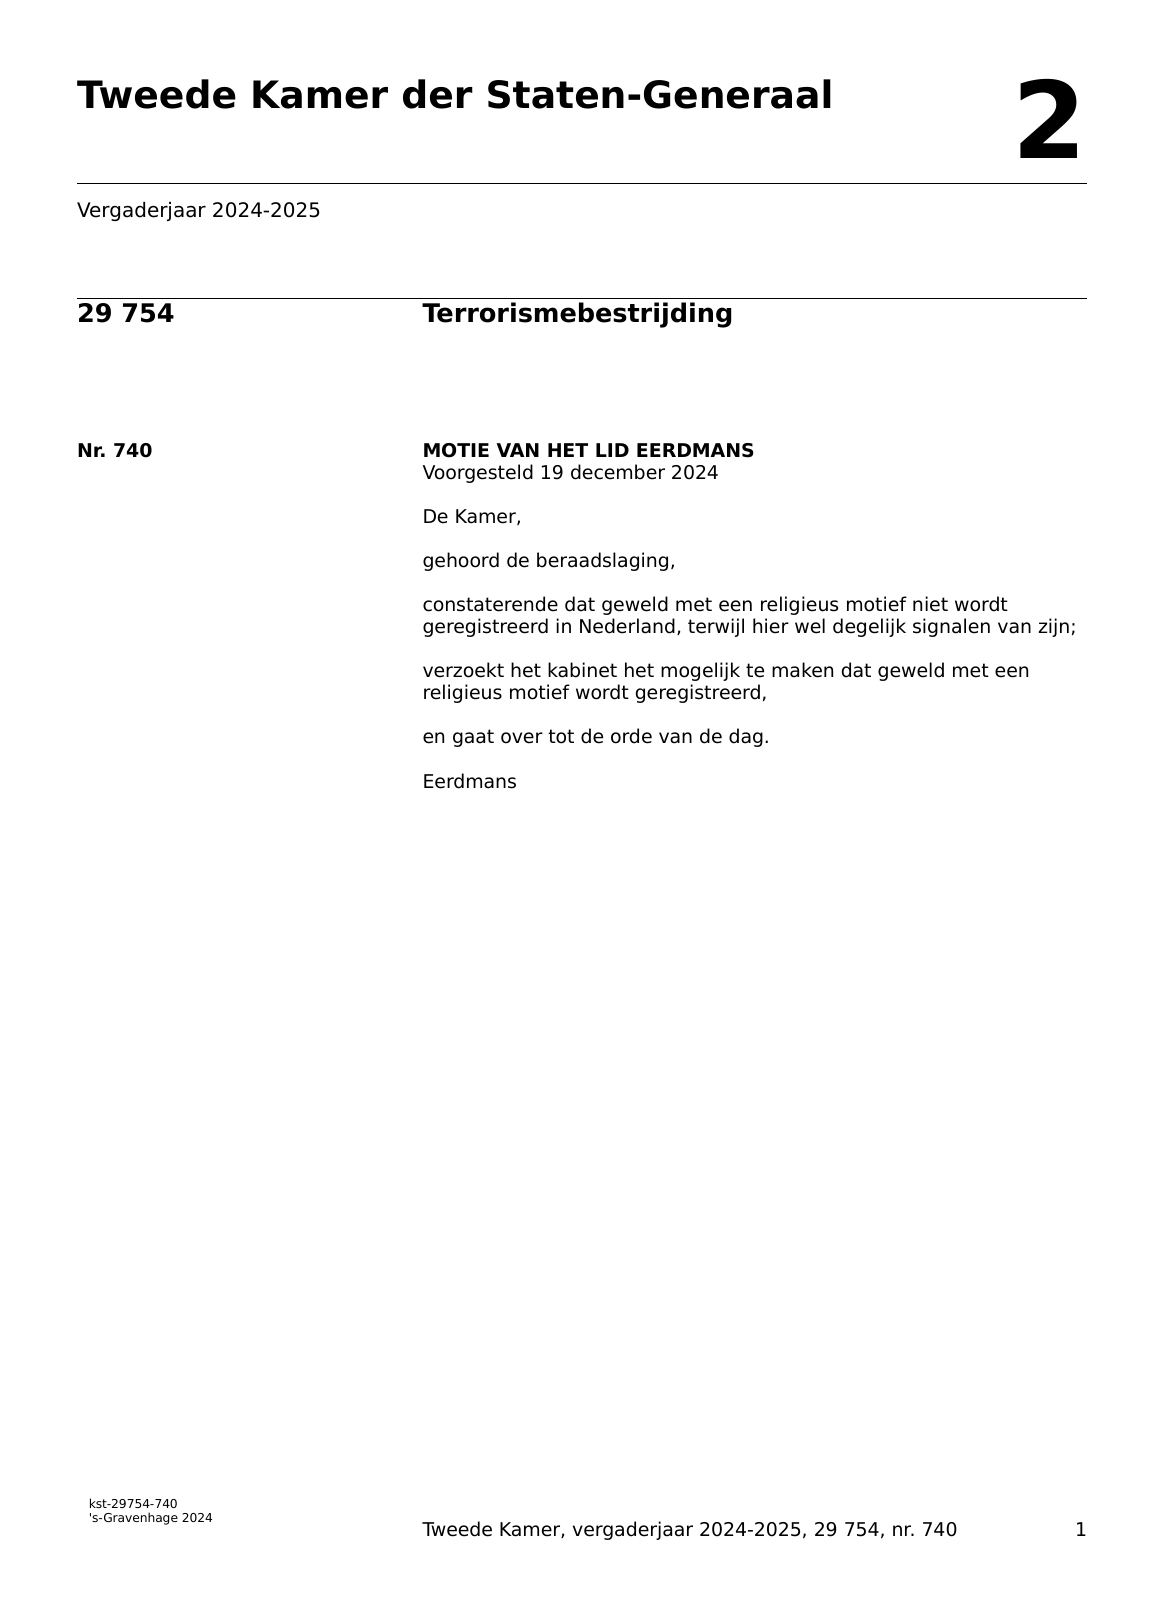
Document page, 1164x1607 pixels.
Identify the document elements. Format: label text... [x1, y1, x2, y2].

table_cell Vergaderjaar 2024-2025 [77, 184, 1087, 298]
text constaterende dat geweld met een religieus motief niet wordt geregistreerd in Nederland, terwijl hier wel degelijk signalen van zijn; [422, 594, 1087, 638]
text De Kamer, [422, 506, 1087, 528]
text Voorgesteld 19 december 2024 [422, 462, 1087, 484]
subtitle Nr. 740 MOTIE VAN HET LID EERDMANS [77, 440, 1087, 462]
text verzoekt het kabinet het mogelijk te maken dat geweld met een religieus motief wordt geregistreerd, [422, 660, 1087, 704]
text gehoord de beraadslaging, [422, 550, 1087, 572]
table_header Tweede Kamer der Staten-Generaal [77, 59, 886, 183]
text Eerdmans [422, 771, 1087, 793]
text en gaat over tot de orde van de dag. [422, 726, 1087, 748]
text kst-29754-740 [88, 1497, 323, 1511]
text 's-Gravenhage 2024 [88, 1511, 323, 1525]
table_header 2 [886, 59, 1087, 183]
subtitle 29 754 Terrorismebestrijding [77, 299, 1087, 329]
